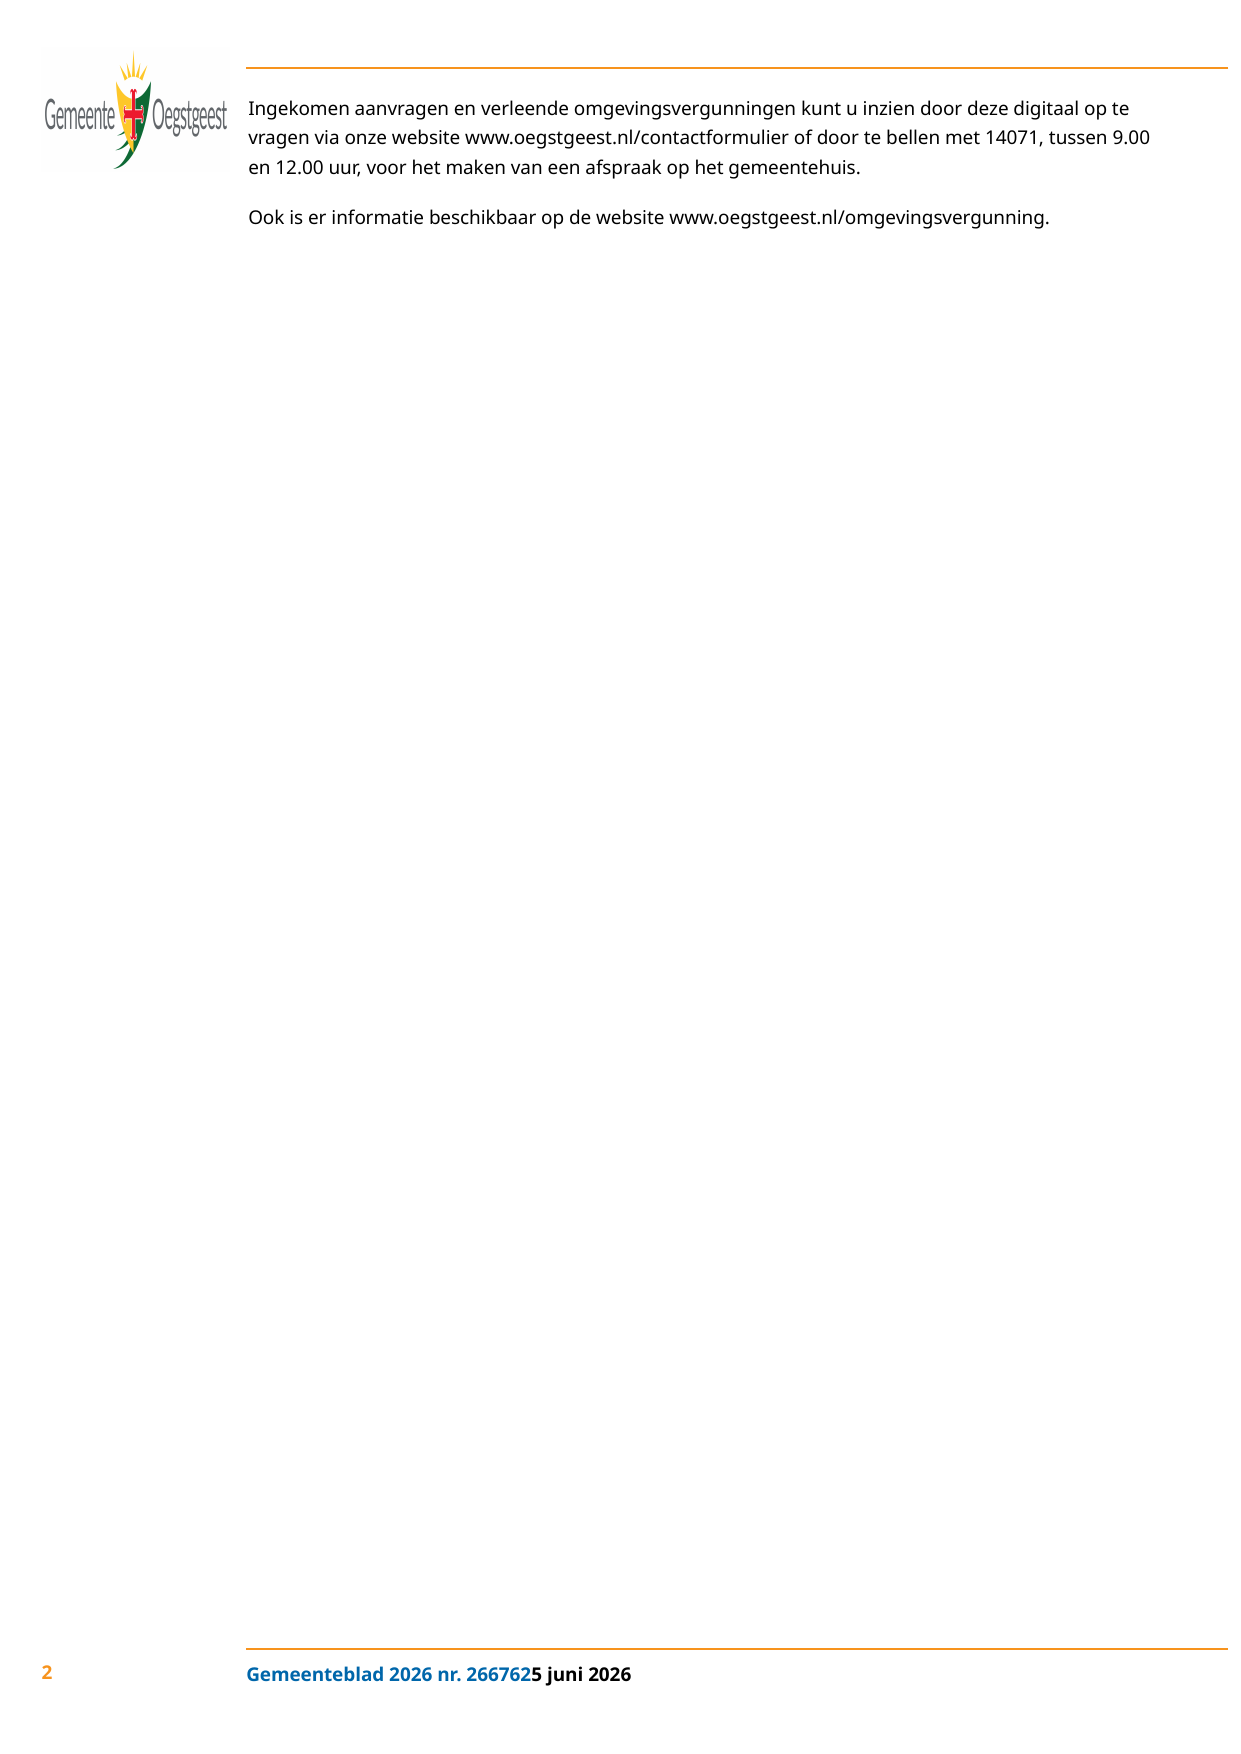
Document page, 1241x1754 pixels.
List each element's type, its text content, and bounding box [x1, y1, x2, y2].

text Ingekomen aanvragen en verleende omgevingsvergunningen kunt u inzien door deze digitaal op te vragen via onze website www.oegstgeest.nl/contactformulier of door te bellen met 14071, tussen 9.00 en 12.00 uur, voor het maken van een afspraak op het gemeentehuis. [248, 95, 1152, 180]
picture [41, 47, 231, 172]
text Ook is er informatie beschikbaar op de website www.oegstgeest.nl/omgevingsvergunning. [248, 204, 1152, 230]
